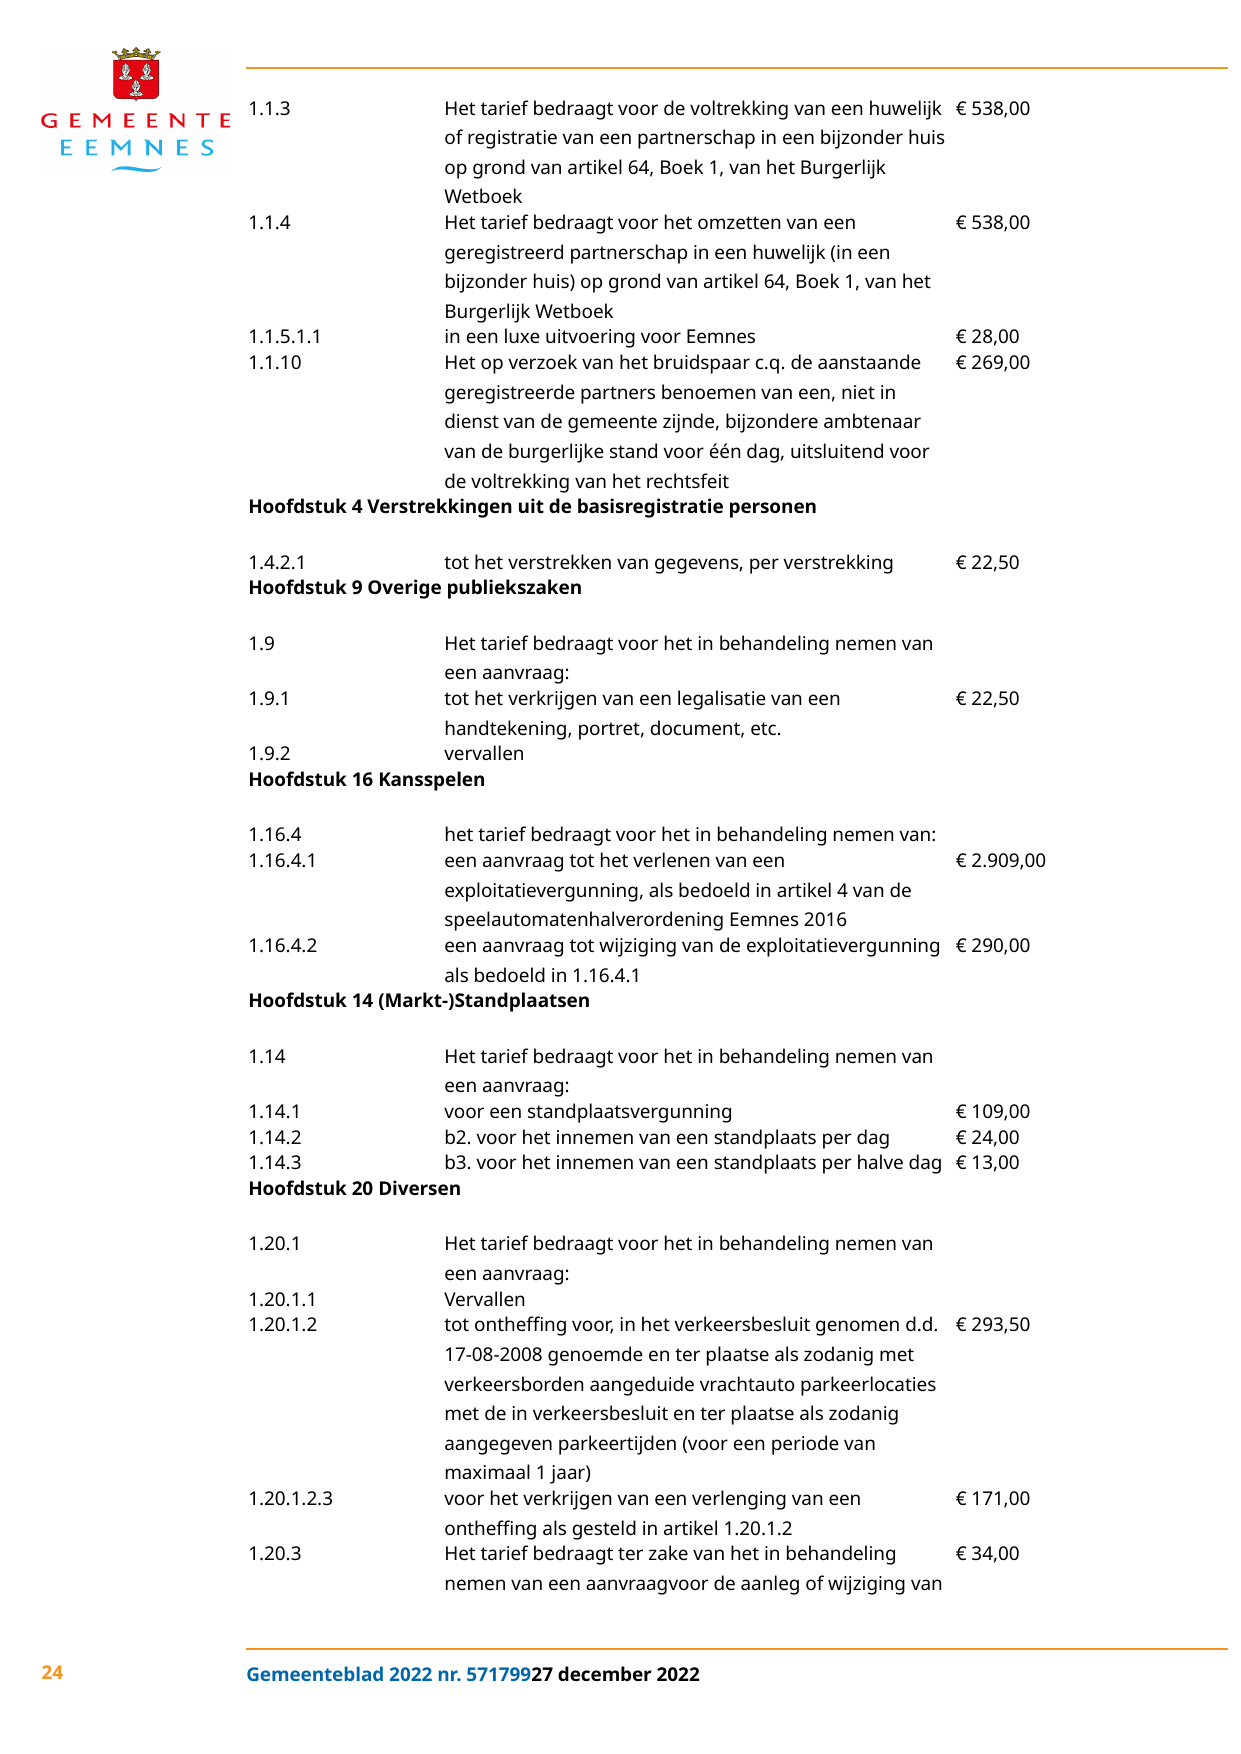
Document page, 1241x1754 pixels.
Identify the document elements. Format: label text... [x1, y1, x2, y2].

table_cell € 24,00 [956, 1124, 1152, 1149]
table_cell € 290,00 [956, 932, 1152, 987]
table_cell 1.1.3 [248, 95, 444, 209]
table_cell [956, 494, 1152, 549]
table_cell 1.9 [248, 630, 444, 685]
table_cell 1.1.5.1.1 [248, 324, 444, 349]
table_cell [956, 1043, 1152, 1098]
table_cell € 13,00 [956, 1150, 1152, 1175]
table_cell in een luxe uitvoering voor Eemnes [444, 324, 956, 349]
table_cell [956, 1286, 1152, 1312]
table_cell € 22,50 [956, 549, 1152, 574]
picture [41, 47, 231, 172]
table_cell € 34,00 [956, 1541, 1152, 1596]
table_cell [956, 766, 1152, 822]
table_cell [956, 1175, 1152, 1231]
table_cell € 269,00 [956, 350, 1152, 493]
table_cell Het tarief bedraagt voor de voltrekking van een huwelijk of registratie van een partnerschap in een bijzonder huis op grond van artikel 64, Boek 1, van het Burgerlijk Wetboek [444, 95, 956, 209]
table_cell 1.16.4 [248, 822, 444, 847]
table_cell 1.9.1 [248, 685, 444, 741]
table_cell € 538,00 [956, 209, 1152, 324]
table_cell het tarief bedraagt voor het in behandeling nemen van: [444, 822, 956, 847]
table_cell b3. voor het innemen van een standplaats per halve dag [444, 1150, 956, 1175]
table_cell € 293,50 [956, 1312, 1152, 1485]
table_cell 1.4.2.1 [248, 549, 444, 574]
table_cell 1.16.4.2 [248, 932, 444, 987]
table_cell tot het verstrekken van gegevens, per verstrekking [444, 549, 956, 574]
table_cell Het tarief bedraagt voor het in behandeling nemen van een aanvraag: [444, 1231, 956, 1286]
table_cell 1.20.1.1 [248, 1286, 444, 1312]
table_cell Hoofdstuk 4 Verstrekkingen uit de basisregistratie personen [248, 494, 956, 549]
table_cell 1.14 [248, 1043, 444, 1098]
table_cell Hoofdstuk 20 Diversen [248, 1175, 956, 1231]
table_cell [956, 988, 1152, 1043]
table_cell voor een standplaatsvergunning [444, 1098, 956, 1124]
table_cell [956, 822, 1152, 847]
table_cell Het tarief bedraagt voor het in behandeling nemen van een aanvraag: [444, 630, 956, 685]
table_cell een aanvraag tot wijziging van de exploitatievergunning als bedoeld in 1.16.4.1 [444, 932, 956, 987]
table_cell € 538,00 [956, 95, 1152, 209]
table_cell 1.16.4.1 [248, 847, 444, 932]
table_cell 1.20.1.2.3 [248, 1485, 444, 1541]
table_cell 1.20.1.2 [248, 1312, 444, 1485]
table_cell 1.14.3 [248, 1150, 444, 1175]
table_cell 1.14.2 [248, 1124, 444, 1149]
table_cell Het tarief bedraagt voor het omzetten van een geregistreerd partnerschap in een huwelijk (in een bijzonder huis) op grond van artikel 64, Boek 1, van het Burgerlijk Wetboek [444, 209, 956, 324]
table_cell Hoofdstuk 14 (Markt-)Standplaatsen [248, 988, 956, 1043]
table_cell [956, 1231, 1152, 1286]
table_cell € 109,00 [956, 1098, 1152, 1124]
table_cell Het tarief bedraagt voor het in behandeling nemen van een aanvraag: [444, 1043, 956, 1098]
table_cell € 22,50 [956, 685, 1152, 741]
table_cell 1.14.1 [248, 1098, 444, 1124]
table_cell Het tarief bedraagt ter zake van het in behandeling nemen van een aanvraagvoor de aanleg of wijziging van [444, 1541, 956, 1596]
table_cell tot ontheffing voor, in het verkeersbesluit genomen d.d. 17-08-2008 genoemde en ter plaatse als zodanig met verkeersborden aangeduide vrachtauto parkeerlocaties met de in verkeersbesluit en ter plaatse als zodanig aangegeven parkeertijden (voor een periode van maximaal 1 jaar) [444, 1312, 956, 1485]
table_cell 1.9.2 [248, 741, 444, 766]
table_cell 1.1.10 [248, 350, 444, 493]
table_cell 1.20.3 [248, 1541, 444, 1596]
table_cell [956, 575, 1152, 630]
table_cell vervallen [444, 741, 956, 766]
table_cell [956, 741, 1152, 766]
table_cell € 2.909,00 [956, 847, 1152, 932]
table_cell voor het verkrijgen van een verlenging van een ontheffing als gesteld in artikel 1.20.1.2 [444, 1485, 956, 1541]
table_cell tot het verkrijgen van een legalisatie van een handtekening, portret, document, etc. [444, 685, 956, 741]
table_cell € 171,00 [956, 1485, 1152, 1541]
table_cell b2. voor het innemen van een standplaats per dag [444, 1124, 956, 1149]
table_cell een aanvraag tot het verlenen van een exploitatievergunning, als bedoeld in artikel 4 van de speelautomatenhalverordening Eemnes 2016 [444, 847, 956, 932]
table_cell Vervallen [444, 1286, 956, 1312]
table_cell Hoofdstuk 16 Kansspelen [248, 766, 956, 822]
table_cell 1.20.1 [248, 1231, 444, 1286]
table_cell Het op verzoek van het bruidspaar c.q. de aanstaande geregistreerde partners benoemen van een, niet in dienst van de gemeente zijnde, bijzondere ambtenaar van de burgerlijke stand voor één dag, uitsluitend voor de voltrekking van het rechtsfeit [444, 350, 956, 493]
table_cell Hoofdstuk 9 Overige publiekszaken [248, 575, 956, 630]
table_cell € 28,00 [956, 324, 1152, 349]
table_cell 1.1.4 [248, 209, 444, 324]
table_cell [956, 630, 1152, 685]
